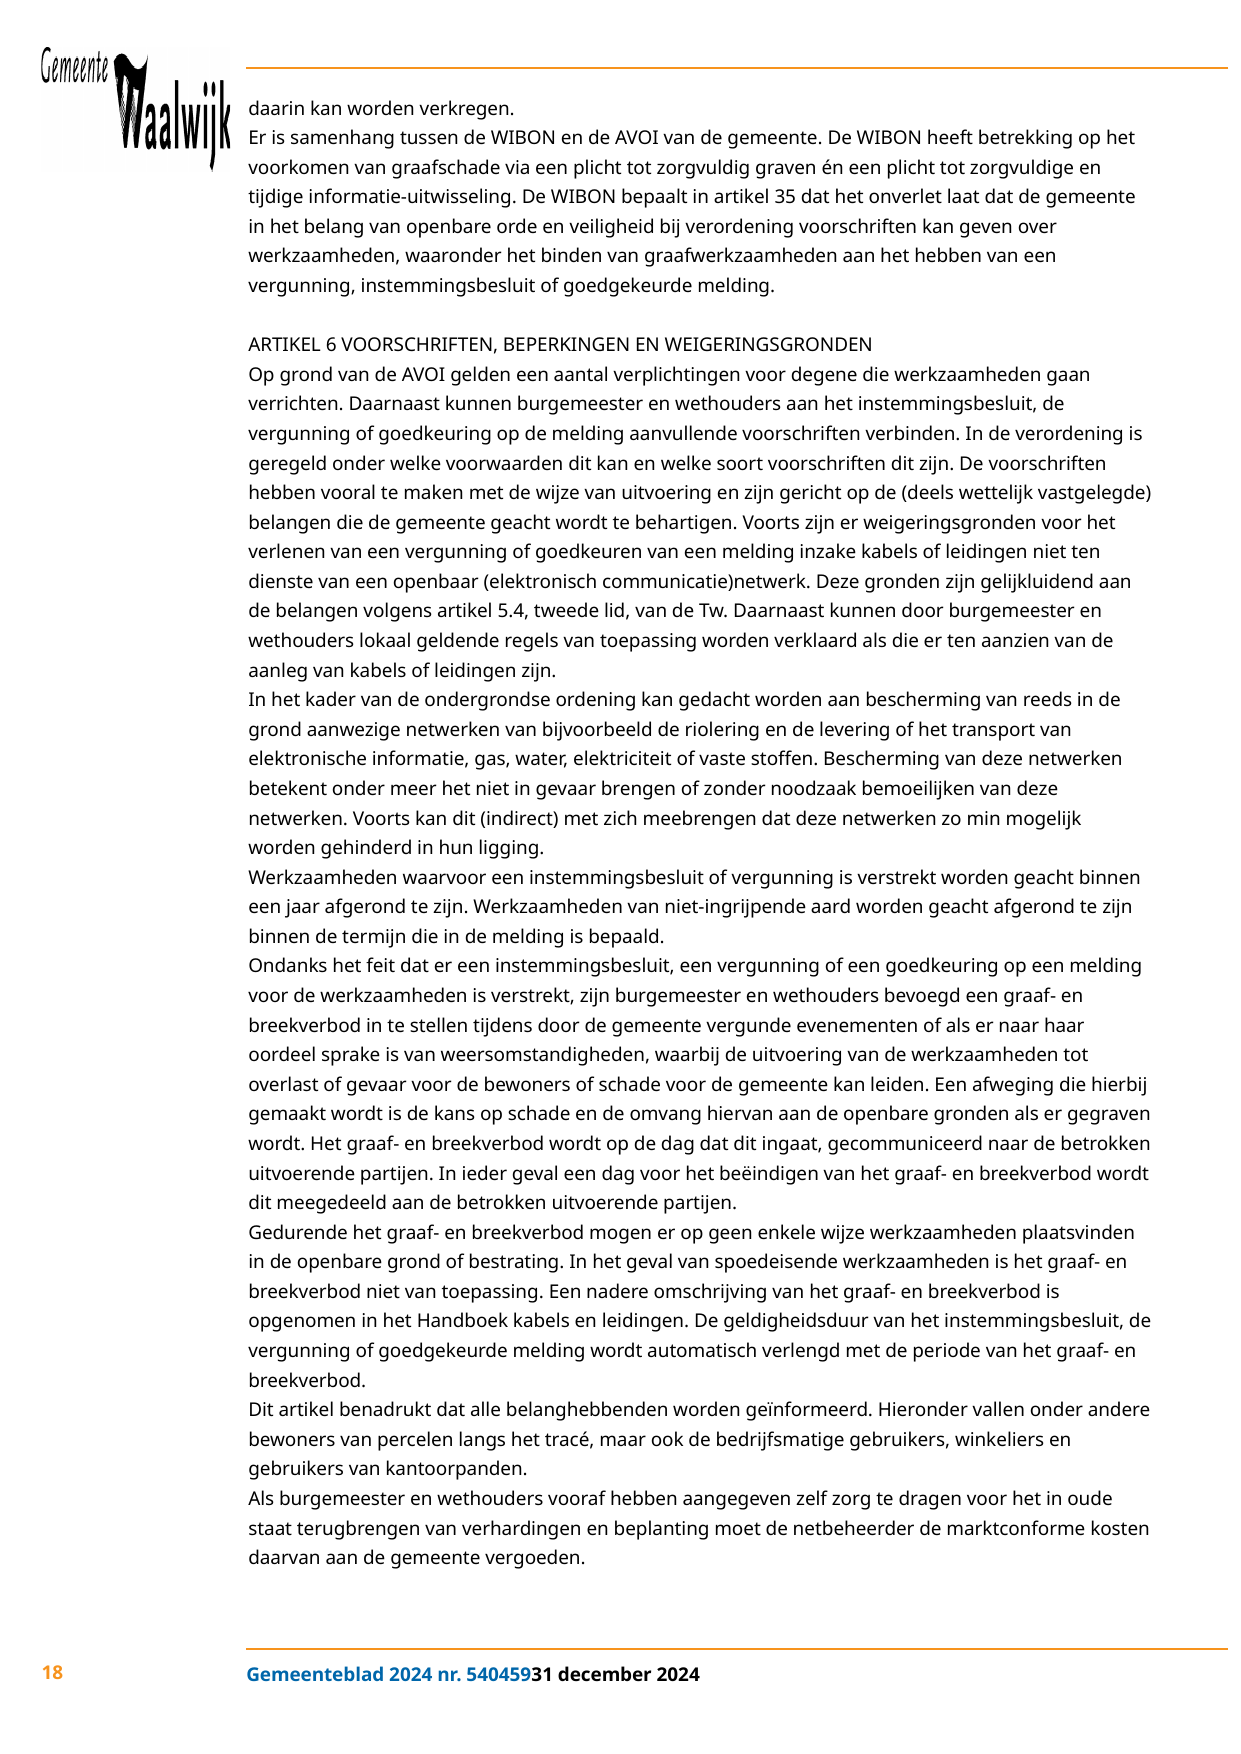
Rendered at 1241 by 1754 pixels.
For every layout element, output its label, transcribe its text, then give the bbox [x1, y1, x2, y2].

text Op grond van de AVOI gelden een aantal verplichtingen voor degene die werkzaamheden gaan verrichten. Daarnaast kunnen burgemeester en wethouders aan het instemmingsbesluit, de vergunning of goedkeuring op de melding aanvullende voorschriften verbinden. In de verordening is geregeld onder welke voorwaarden dit kan en welke soort voorschriften dit zijn. De voorschriften hebben vooral te maken met de wijze van uitvoering en zijn gericht op de (deels wettelijk vastgelegde) belangen die de gemeente geacht wordt te behartigen. Voorts zijn er weigeringsgronden voor het verlenen van een vergunning of goedkeuren van een melding inzake kabels of leidingen niet ten dienste van een openbaar (elektronisch communicatie)netwerk. Deze gronden zijn gelijkluidend aan de belangen volgens artikel 5.4, tweede lid, van de Tw. Daarnaast kunnen door burgemeester en wethouders lokaal geldende regels van toepassing worden verklaard als die er ten aanzien van de aanleg van kabels of leidingen zijn. [248, 361, 1152, 683]
text Werkzaamheden waarvoor een instemmingsbesluit of vergunning is verstrekt worden geacht binnen een jaar afgerond te zijn. Werkzaamheden van niet-ingrijpende aard worden geacht afgerond te zijn binnen de termijn die in de melding is bepaald. [248, 864, 1152, 949]
text daarin kan worden verkregen. [248, 95, 1152, 121]
text Er is samenhang tussen de WIBON en de AVOI van de gemeente. De WIBON heeft betrekking op het voorkomen van graafschade via een plicht tot zorgvuldig graven én een plicht tot zorgvuldige en tijdige informatie-uitwisseling. De WIBON bepaalt in artikel 35 dat het onverlet laat dat de gemeente in het belang van openbare orde en veiligheid bij verordening voorschriften kan geven over werkzaamheden, waaronder het binden van graafwerkzaamheden aan het hebben van een vergunning, instemmingsbesluit of goedgekeurde melding. [248, 124, 1152, 298]
text Ondanks het feit dat er een instemmingsbesluit, een vergunning of een goedkeuring op een melding voor de werkzaamheden is verstrekt, zijn burgemeester en wethouders bevoegd een graaf- en breekverbod in te stellen tijdens door de gemeente vergunde evenementen of als er naar haar oordeel sprake is van weersomstandigheden, waarbij de uitvoering van de werkzaamheden tot overlast of gevaar voor de bewoners of schade voor de gemeente kan leiden. Een afweging die hierbij gemaakt wordt is de kans op schade en de omvang hiervan aan de openbare gronden als er gegraven wordt. Het graaf- en breekverbod wordt op de dag dat dit ingaat, gecommuniceerd naar de betrokken uitvoerende partijen. In ieder geval een dag voor het beëindigen van het graaf- en breekverbod wordt dit meegedeeld aan de betrokken uitvoerende partijen. [248, 953, 1152, 1215]
text ARTIKEL 6 VOORSCHRIFTEN, BEPERKINGEN EN WEIGERINGSGRONDEN [248, 331, 1152, 357]
text In het kader van de ondergrondse ordening kan gedacht worden aan bescherming van reeds in de grond aanwezige netwerken van bijvoorbeeld de riolering en de levering of het transport van elektronische informatie, gas, water, elektriciteit of vaste stoffen. Bescherming van deze netwerken betekent onder meer het niet in gevaar brengen of zonder noodzaak bemoeilijken van deze netwerken. Voorts kan dit (indirect) met zich meebrengen dat deze netwerken zo min mogelijk worden gehinderd in hun ligging. [248, 686, 1152, 860]
picture [41, 47, 231, 172]
text Dit artikel benadrukt dat alle belanghebbenden worden geïnformeerd. Hieronder vallen onder andere bewoners van percelen langs het tracé, maar ook de bedrijfsmatige gebruikers, winkeliers en gebruikers van kantoorpanden. [248, 1396, 1152, 1481]
text Gedurende het graaf- en breekverbod mogen er op geen enkele wijze werkzaamheden plaatsvinden in de openbare grond of bestrating. In het geval van spoedeisende werkzaamheden is het graaf- en breekverbod niet van toepassing. Een nadere omschrijving van het graaf- en breekverbod is opgenomen in het Handboek kabels en leidingen. De geldigheidsduur van het instemmingsbesluit, de vergunning of goedgekeurde melding wordt automatisch verlengd met de periode van het graaf- en breekverbod. [248, 1219, 1152, 1393]
text Als burgemeester en wethouders vooraf hebben aangegeven zelf zorg te dragen voor het in oude staat terugbrengen van verhardingen en beplanting moet de netbeheerder de marktconforme kosten daarvan aan de gemeente vergoeden. [248, 1485, 1152, 1570]
